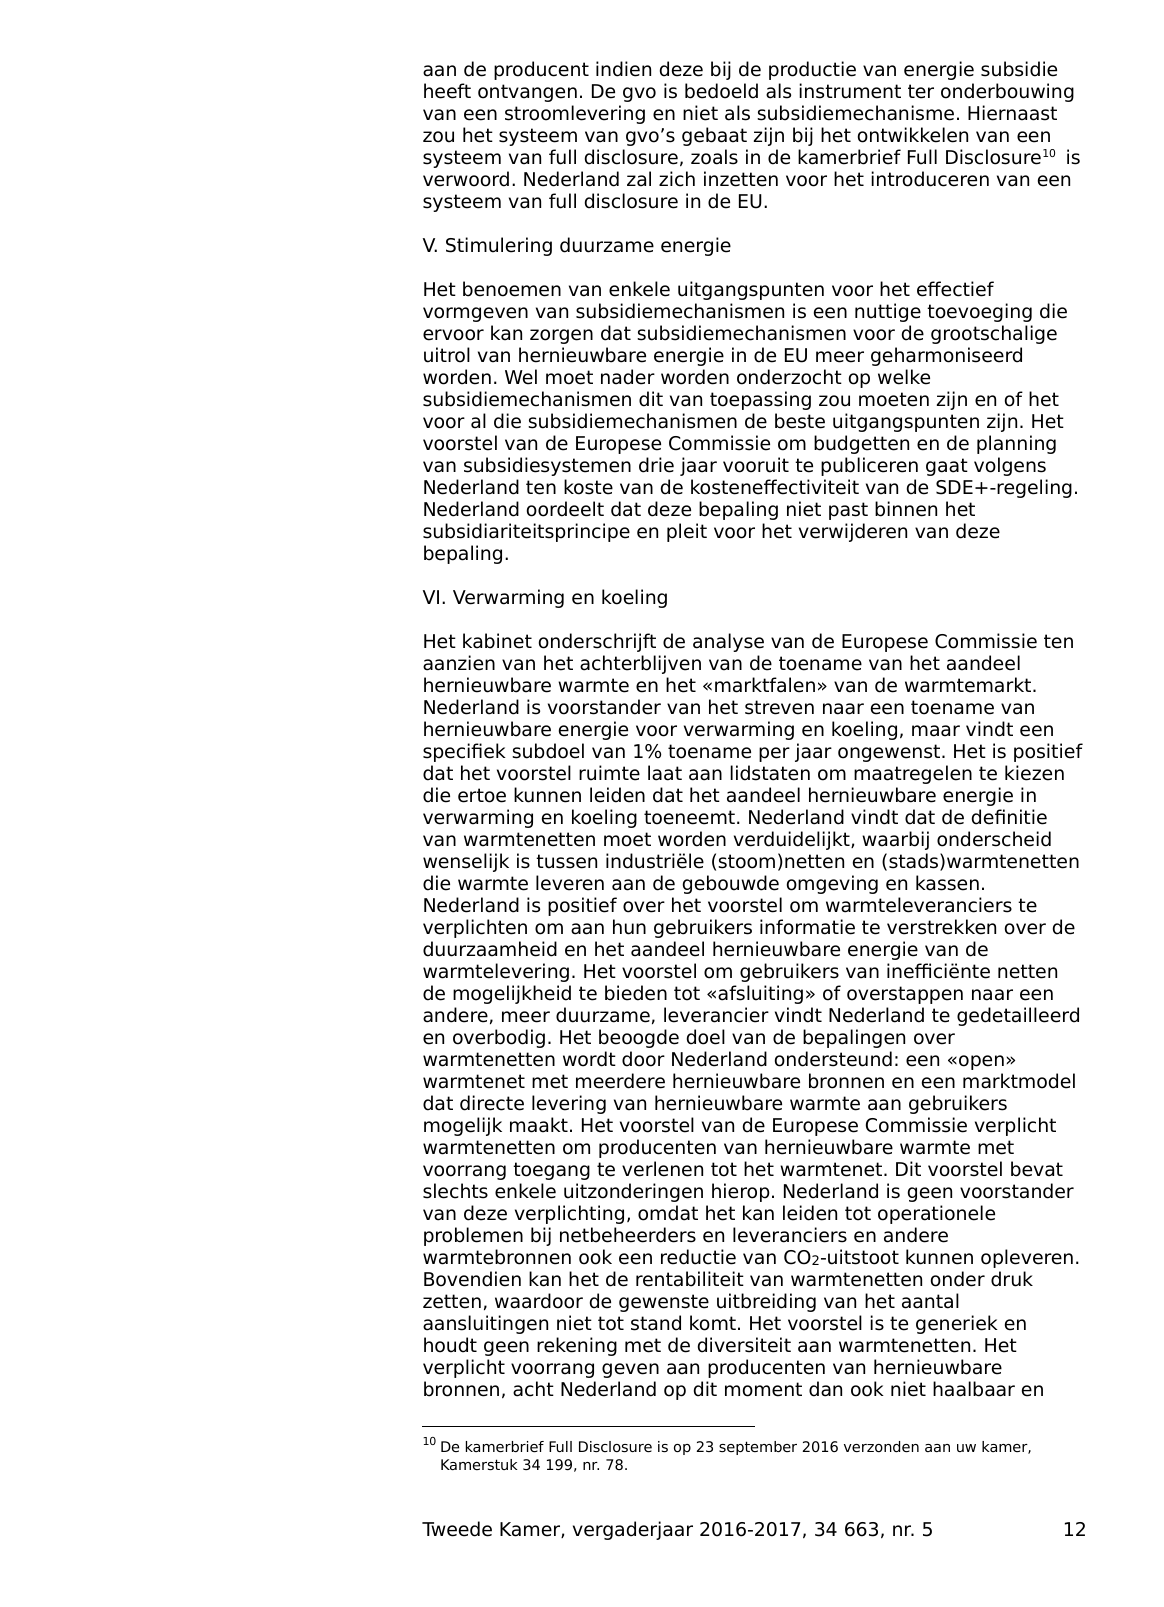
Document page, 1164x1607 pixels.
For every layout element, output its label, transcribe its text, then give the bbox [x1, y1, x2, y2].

text aan de producent indien deze bij de productie van energie subsidie heeft ontvangen. De gvo is bedoeld als instrument ter onderbouwing van een stroomlevering en niet als subsidiemechanisme. Hiernaast zou het systeem van gvo’s gebaat zijn bij het ontwikkelen van een systeem van full disclosure, zoals in de kamerbrief Full Disclosure is verwoord. Nederland zal zich inzetten voor het introduceren van een systeem van full disclosure in de EU. [422, 59, 1087, 213]
text Het benoemen van enkele uitgangspunten voor het effectief vormgeven van subsidiemechanismen is een nuttige toevoeging die ervoor kan zorgen dat subsidiemechanismen voor de grootschalige uitrol van hernieuwbare energie in de EU meer geharmoniseerd worden. Wel moet nader worden onderzocht op welke subsidiemechanismen dit van toepassing zou moeten zijn en of het voor al die subsidiemechanismen de beste uitgangspunten zijn. Het voorstel van de Europese Commissie om budgetten en de planning van subsidiesystemen drie jaar vooruit te publiceren gaat volgens Nederland ten koste van de kosteneffectiviteit van de SDE+-regeling. Nederland oordeelt dat deze bepaling niet past binnen het subsidiariteitsprincipe en pleit voor het verwijderen van deze bepaling. [422, 279, 1087, 565]
subtitle VI. Verwarming en koeling [422, 587, 1087, 609]
text Het kabinet onderschrijft de analyse van de Europese Commissie ten aanzien van het achterblijven van de toename van het aandeel hernieuwbare warmte en het «marktfalen» van de warmtemarkt. Nederland is voorstander van het streven naar een toename van hernieuwbare energie voor verwarming en koeling, maar vindt een specifiek subdoel van 1% toename per jaar ongewenst. Het is positief dat het voorstel ruimte laat aan lidstaten om maatregelen te kiezen die ertoe kunnen leiden dat het aandeel hernieuwbare energie in verwarming en koeling toeneemt. Nederland vindt dat de definitie van warmtenetten moet worden verduidelijkt, waarbij onderscheid wenselijk is tussen industriële (stoom)netten en (stads)warmtenetten die warmte leveren aan de gebouwde omgeving en kassen. Nederland is positief over het voorstel om warmteleveranciers te verplichten om aan hun gebruikers informatie te verstrekken over de duurzaamheid en het aandeel hernieuwbare energie van de warmtelevering. Het voorstel om gebruikers van inefficiënte netten de mogelijkheid te bieden tot «afsluiting» of overstappen naar een andere, meer duurzame, leverancier vindt Nederland te gedetailleerd en overbodig. Het beoogde doel van de bepalingen over warmtenetten wordt door Nederland ondersteund: een «open» warmtenet met meerdere hernieuwbare bronnen en een marktmodel dat directe levering van hernieuwbare warmte aan gebruikers mogelijk maakt. Het voorstel van de Europese Commissie verplicht warmtenetten om producenten van hernieuwbare warmte met voorrang toegang te verlenen tot het warmtenet. Dit voorstel bevat slechts enkele uitzonderingen hierop. Nederland is geen voorstander van deze verplichting, omdat het kan leiden tot operationele problemen bij netbeheerders en leveranciers en andere warmtebronnen ook een reductie van CO2-uitstoot kunnen opleveren. Bovendien kan het de rentabiliteit van warmtenetten onder druk zetten, waardoor de gewenste uitbreiding van het aantal aansluitingen niet tot stand komt. Het voorstel is te generiek en houdt geen rekening met de diversiteit aan warmtenetten. Het verplicht voorrang geven aan producenten van hernieuwbare bronnen, acht Nederland op dit moment dan ook niet haalbaar en [422, 631, 1087, 1401]
text De kamerbrief Full Disclosure is op 23 september 2016 verzonden aan uw kamer, Kamerstuk 34 199, nr. 78. [422, 1435, 1087, 1474]
subtitle V. Stimulering duurzame energie [422, 235, 1087, 257]
